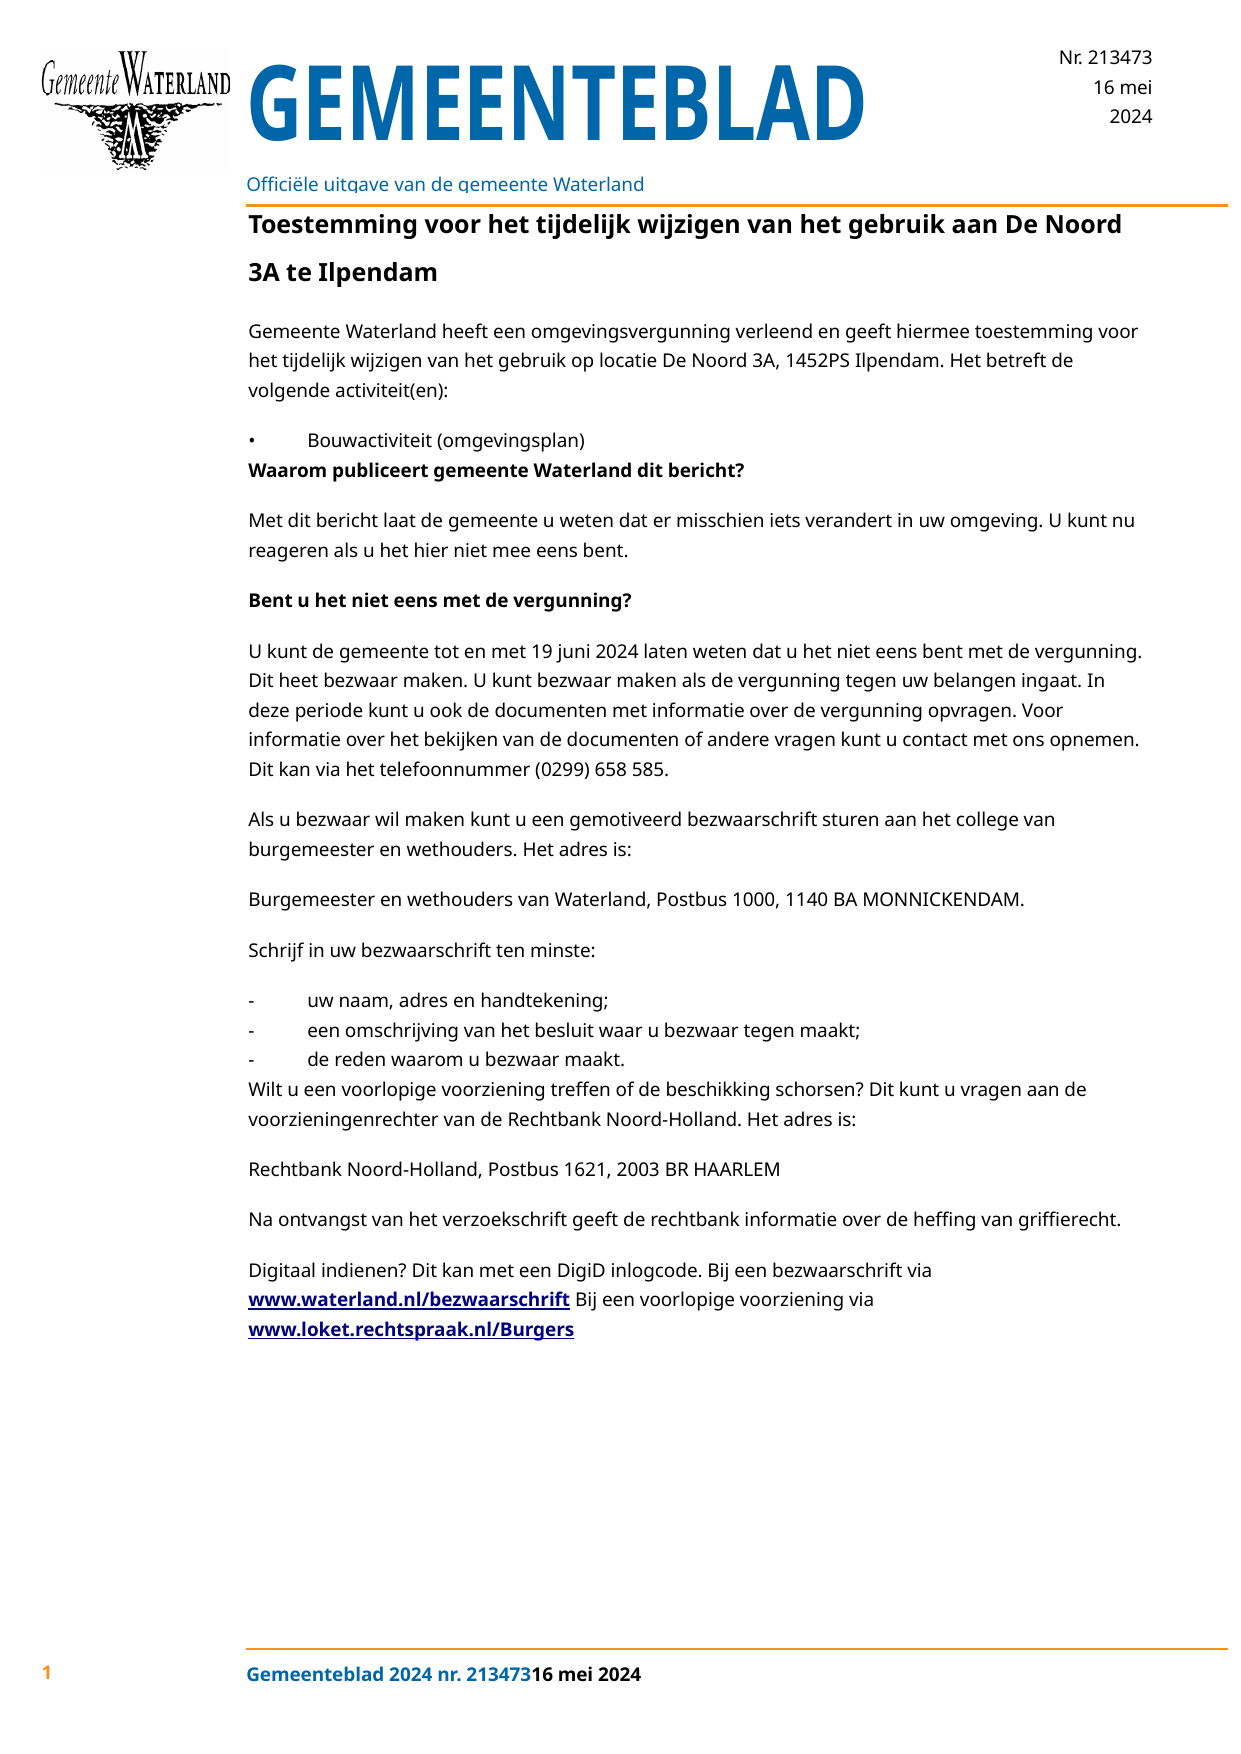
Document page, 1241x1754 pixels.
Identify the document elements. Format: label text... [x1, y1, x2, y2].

list Bouwactiviteit (omgevingsplan) [248, 427, 1152, 453]
text U kunt de gemeente tot en met 19 juni 2024 laten weten dat u het niet eens bent met de vergunning. Dit heet bezwaar maken. U kunt bezwaar maken als de vergunning tegen uw belangen ingaat. In deze periode kunt u ook de documenten met informatie over de vergunning opvragen. Voor informatie over het bekijken van de documenten of andere vragen kunt u contact met ons opnemen. Dit kan via het telefoonnummer (0299) 658 585. [248, 638, 1152, 782]
text Na ontvangst van het verzoekschrift geeft de rechtbank informatie over de heffing van griffierecht. [248, 1207, 1152, 1232]
text Als u bezwaar wil maken kunt u een gemotiveerd bezwaarschrift sturen aan het college van burgemeester en wethouders. Het adres is: [248, 807, 1152, 862]
text Gemeente Waterland heeft een omgevingsvergunning verleend en geeft hiermee toestemming voor het tijdelijk wijzigen van het gebruik op locatie De Noord 3A, 1452PS Ilpendam. Het betreft de volgende activiteit(en): [248, 318, 1152, 403]
list een omschrijving van het besluit waar u bezwaar tegen maakt; [248, 1017, 1152, 1043]
list de reden waarom u bezwaar maakt. [248, 1047, 1152, 1072]
text Digitaal indienen? Dit kan met een DigiD inlogcode. Bij een bezwaarschrift via www.waterland.nl/bezwaarschrift Bij een voorlopige voorziening via www.loket.rechtspraak.nl/Burgers [248, 1257, 1152, 1342]
list uw naam, adres en handtekening; [248, 987, 1152, 1013]
text Waarom publiceert gemeente Waterland dit bericht? [248, 457, 1152, 483]
text Burgemeester en wethouders van Waterland, Postbus 1000, 1140 BA MONNICKENDAM. [248, 887, 1152, 912]
text Schrijf in uw bezwaarschrift ten minste: [248, 937, 1152, 963]
text Wilt u een voorlopige voorziening treffen of de beschikking schorsen? Dit kunt u vragen aan de voorzieningenrechter van de Rechtbank Noord-Holland. Het adres is: [248, 1076, 1152, 1132]
text Rechtbank Noord-Holland, Postbus 1621, 2003 BR HAARLEM [248, 1156, 1152, 1182]
text Met dit bericht laat de gemeente u weten dat er misschien iets verandert in uw omgeving. U kunt nu reageren als u het hier niet mee eens bent. [248, 507, 1152, 563]
picture [41, 47, 231, 172]
text Toestemming voor het tijdelijk wijzigen van het gebruik aan De Noord 3A te Ilpendam [248, 207, 1152, 288]
text Bent u het niet eens met de vergunning? [248, 587, 1152, 613]
